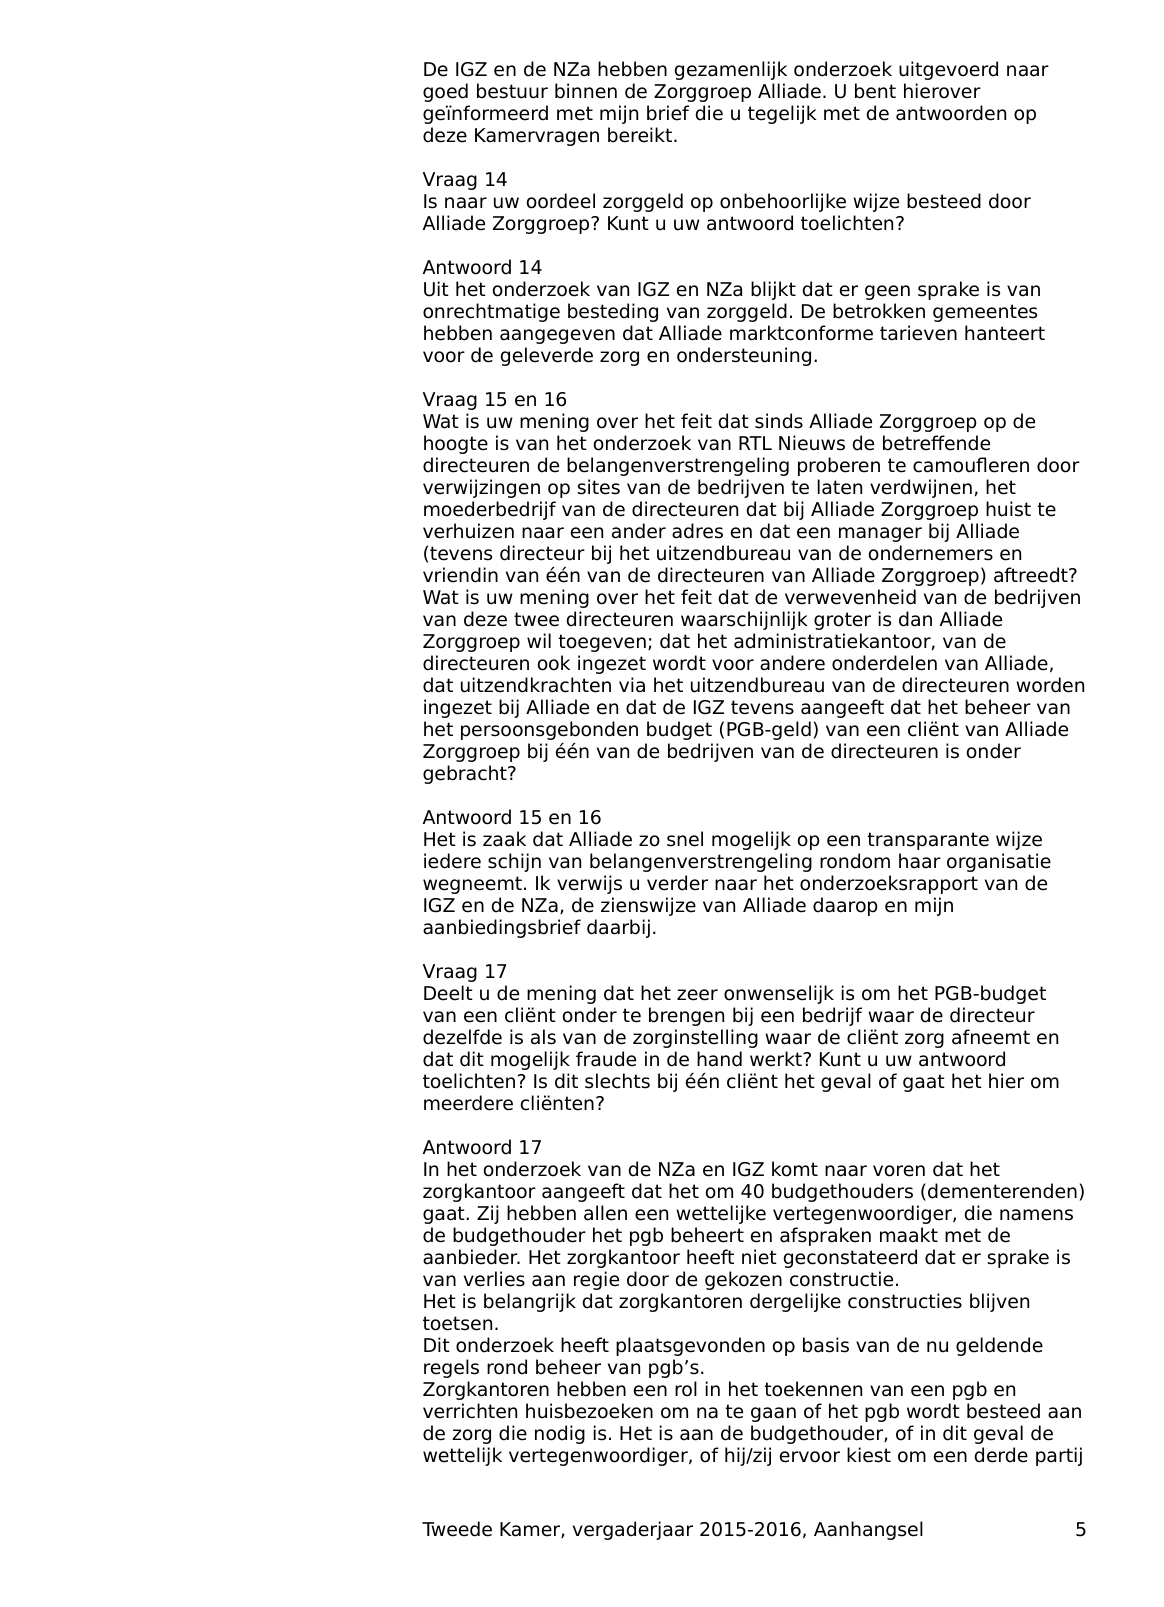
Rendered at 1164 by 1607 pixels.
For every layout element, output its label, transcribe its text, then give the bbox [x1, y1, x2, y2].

text Vraag 15 en 16 [422, 389, 1087, 411]
text Dit onderzoek heeft plaatsgevonden op basis van de nu geldende regels rond beheer van pgb’s. [422, 1335, 1087, 1379]
text Vraag 17 [422, 961, 1087, 983]
text Deelt u de mening dat het zeer onwenselijk is om het PGB-budget van een cliënt onder te brengen bij een bedrijf waar de directeur dezelfde is als van de zorginstelling waar de cliënt zorg afneemt en dat dit mogelijk fraude in de hand werkt? Kunt u uw antwoord toelichten? Is dit slechts bij één cliënt het geval of gaat het hier om meerdere cliënten? [422, 983, 1087, 1115]
text Het is belangrijk dat zorgkantoren dergelijke constructies blijven toetsen. [422, 1291, 1087, 1335]
text Uit het onderzoek van IGZ en NZa blijkt dat er geen sprake is van onrechtmatige besteding van zorggeld. De betrokken gemeentes hebben aangegeven dat Alliade marktconforme tarieven hanteert voor de geleverde zorg en ondersteuning. [422, 279, 1087, 367]
text Wat is uw mening over het feit dat de verwevenheid van de bedrijven van deze twee directeuren waarschijnlijk groter is dan Alliade Zorggroep wil toegeven; dat het administratiekantoor, van de directeuren ook ingezet wordt voor andere onderdelen van Alliade, dat uitzendkrachten via het uitzendbureau van de directeuren worden ingezet bij Alliade en dat de IGZ tevens aangeeft dat het beheer van het persoonsgebonden budget (PGB-geld) van een cliënt van Alliade Zorggroep bij één van de bedrijven van de directeuren is onder gebracht? [422, 587, 1087, 785]
text Antwoord 15 en 16 [422, 807, 1087, 829]
text De IGZ en de NZa hebben gezamenlijk onderzoek uitgevoerd naar goed bestuur binnen de Zorggroep Alliade. U bent hierover geïnformeerd met mijn brief die u tegelijk met de antwoorden op deze Kamervragen bereikt. [422, 59, 1087, 147]
text Is naar uw oordeel zorggeld op onbehoorlijke wijze besteed door Alliade Zorggroep? Kunt u uw antwoord toelichten? [422, 191, 1087, 235]
text Vraag 14 [422, 169, 1087, 191]
text Het is zaak dat Alliade zo snel mogelijk op een transparante wijze iedere schijn van belangenverstrengeling rondom haar organisatie wegneemt. Ik verwijs u verder naar het onderzoeksrapport van de IGZ en de NZa, de zienswijze van Alliade daarop en mijn aanbiedingsbrief daarbij. [422, 829, 1087, 939]
text Wat is uw mening over het feit dat sinds Alliade Zorggroep op de hoogte is van het onderzoek van RTL Nieuws de betreffende directeuren de belangenverstrengeling proberen te camoufleren door verwijzingen op sites van de bedrijven te laten verdwijnen, het moederbedrijf van de directeuren dat bij Alliade Zorggroep huist te verhuizen naar een ander adres en dat een manager bij Alliade (tevens directeur bij het uitzendbureau van de ondernemers en vriendin van één van de directeuren van Alliade Zorggroep) aftreedt? [422, 411, 1087, 587]
text In het onderzoek van de NZa en IGZ komt naar voren dat het zorgkantoor aangeeft dat het om 40 budgethouders (dementerenden) gaat. Zij hebben allen een wettelijke vertegenwoordiger, die namens de budgethouder het pgb beheert en afspraken maakt met de aanbieder. Het zorgkantoor heeft niet geconstateerd dat er sprake is van verlies aan regie door de gekozen constructie. [422, 1159, 1087, 1291]
text Antwoord 14 [422, 257, 1087, 279]
text Zorgkantoren hebben een rol in het toekennen van een pgb en verrichten huisbezoeken om na te gaan of het pgb wordt besteed aan de zorg die nodig is. Het is aan de budgethouder, of in dit geval de wettelijk vertegenwoordiger, of hij/zij ervoor kiest om een derde partij [422, 1379, 1087, 1467]
text Antwoord 17 [422, 1137, 1087, 1159]
